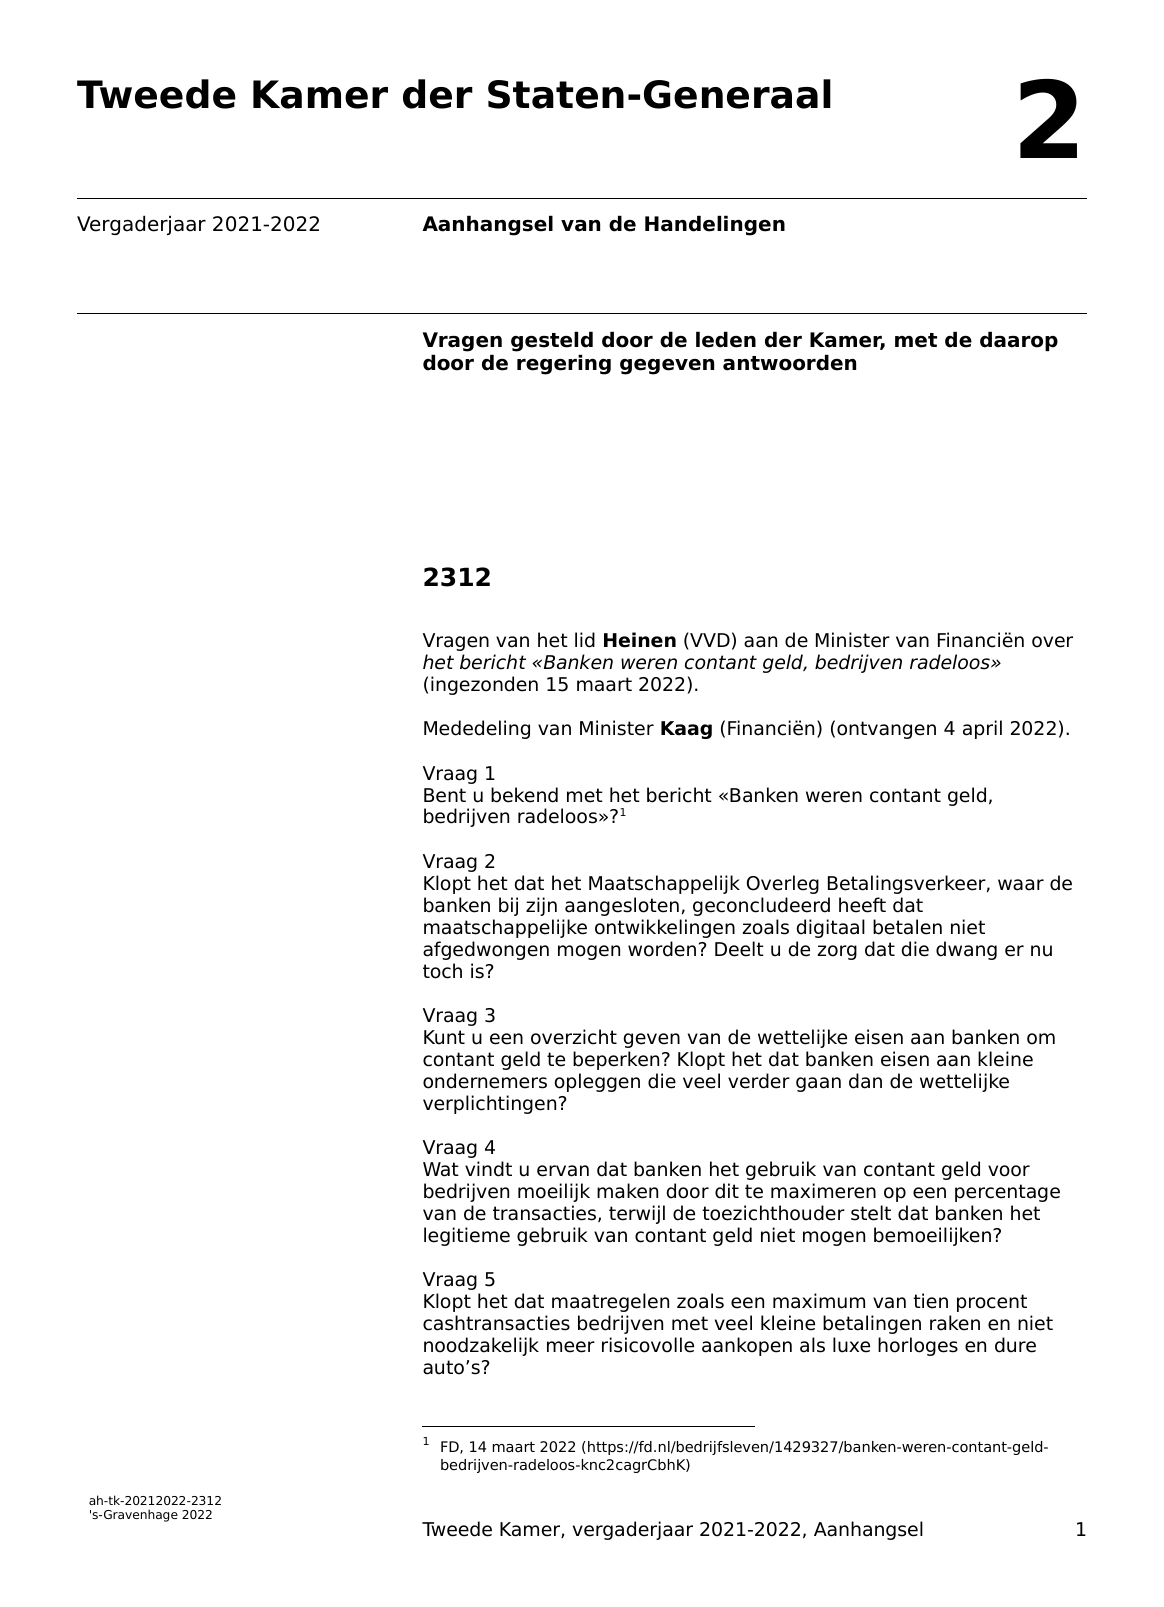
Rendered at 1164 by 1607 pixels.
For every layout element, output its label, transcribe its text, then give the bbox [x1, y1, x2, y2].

text FD, 14 maart 2022 (https://fd.nl/bedrijfsleven/1429327/banken-weren-contant-geld-bedrijven-radeloos-knc2cagrCbhK) [422, 1435, 1087, 1474]
text Vraag 3 [422, 1005, 1087, 1027]
text Wat vindt u ervan dat banken het gebruik van contant geld voor bedrijven moeilijk maken door dit te maximeren op een percentage van de transacties, terwijl de toezichthouder stelt dat banken het legitieme gebruik van contant geld niet mogen bemoeilijken? [422, 1159, 1087, 1247]
text 2312 [422, 563, 1087, 592]
table_cell [77, 314, 422, 375]
text Kunt u een overzicht geven van de wettelijke eisen aan banken om contant geld te beperken? Klopt het dat banken eisen aan kleine ondernemers opleggen die veel verder gaan dan de wettelijke verplichtingen? [422, 1027, 1087, 1114]
text Klopt het dat het Maatschappelijk Overleg Betalingsverkeer, waar de banken bij zijn aangesloten, geconcludeerd heeft dat maatschappelijke ontwikkelingen zoals digitaal betalen niet afgedwongen mogen worden? Deelt u de zorg dat die dwang er nu toch is? [422, 873, 1087, 982]
text Bent u bekend met het bericht «Banken weren contant geld, bedrijven radeloos»? [422, 784, 1087, 828]
table_header 2 [886, 59, 1087, 198]
text Vraag 5 [422, 1269, 1087, 1291]
text Mededeling van Minister Kaag (Financiën) (ontvangen 4 april 2022). [422, 718, 1087, 740]
text Klopt het dat maatregelen zoals een maximum van tien procent cashtransacties bedrijven met veel kleine betalingen raken en niet noodzakelijk meer risicovolle aankopen als luxe horloges en dure auto’s? [422, 1291, 1087, 1379]
text ah-tk-20212022-2312 [88, 1494, 323, 1508]
text 's-Gravenhage 2022 [88, 1508, 323, 1522]
text Vragen van het lid Heinen (VVD) aan de Minister van Financiën over het bericht «Banken weren contant geld, bedrijven radeloos» (ingezonden 15 maart 2022). [422, 630, 1087, 696]
table_header Tweede Kamer der Staten-Generaal [77, 59, 886, 198]
table_cell Aanhangsel van de Handelingen [422, 199, 1087, 313]
text Vraag 1 [422, 762, 1087, 784]
table_cell Vragen gesteld door de leden der Kamer, met de daarop door de regering gegeven antwoorden [422, 314, 1087, 375]
table_cell Vergaderjaar 2021-2022 [77, 199, 422, 313]
text Vraag 4 [422, 1137, 1087, 1159]
text Vraag 2 [422, 851, 1087, 873]
